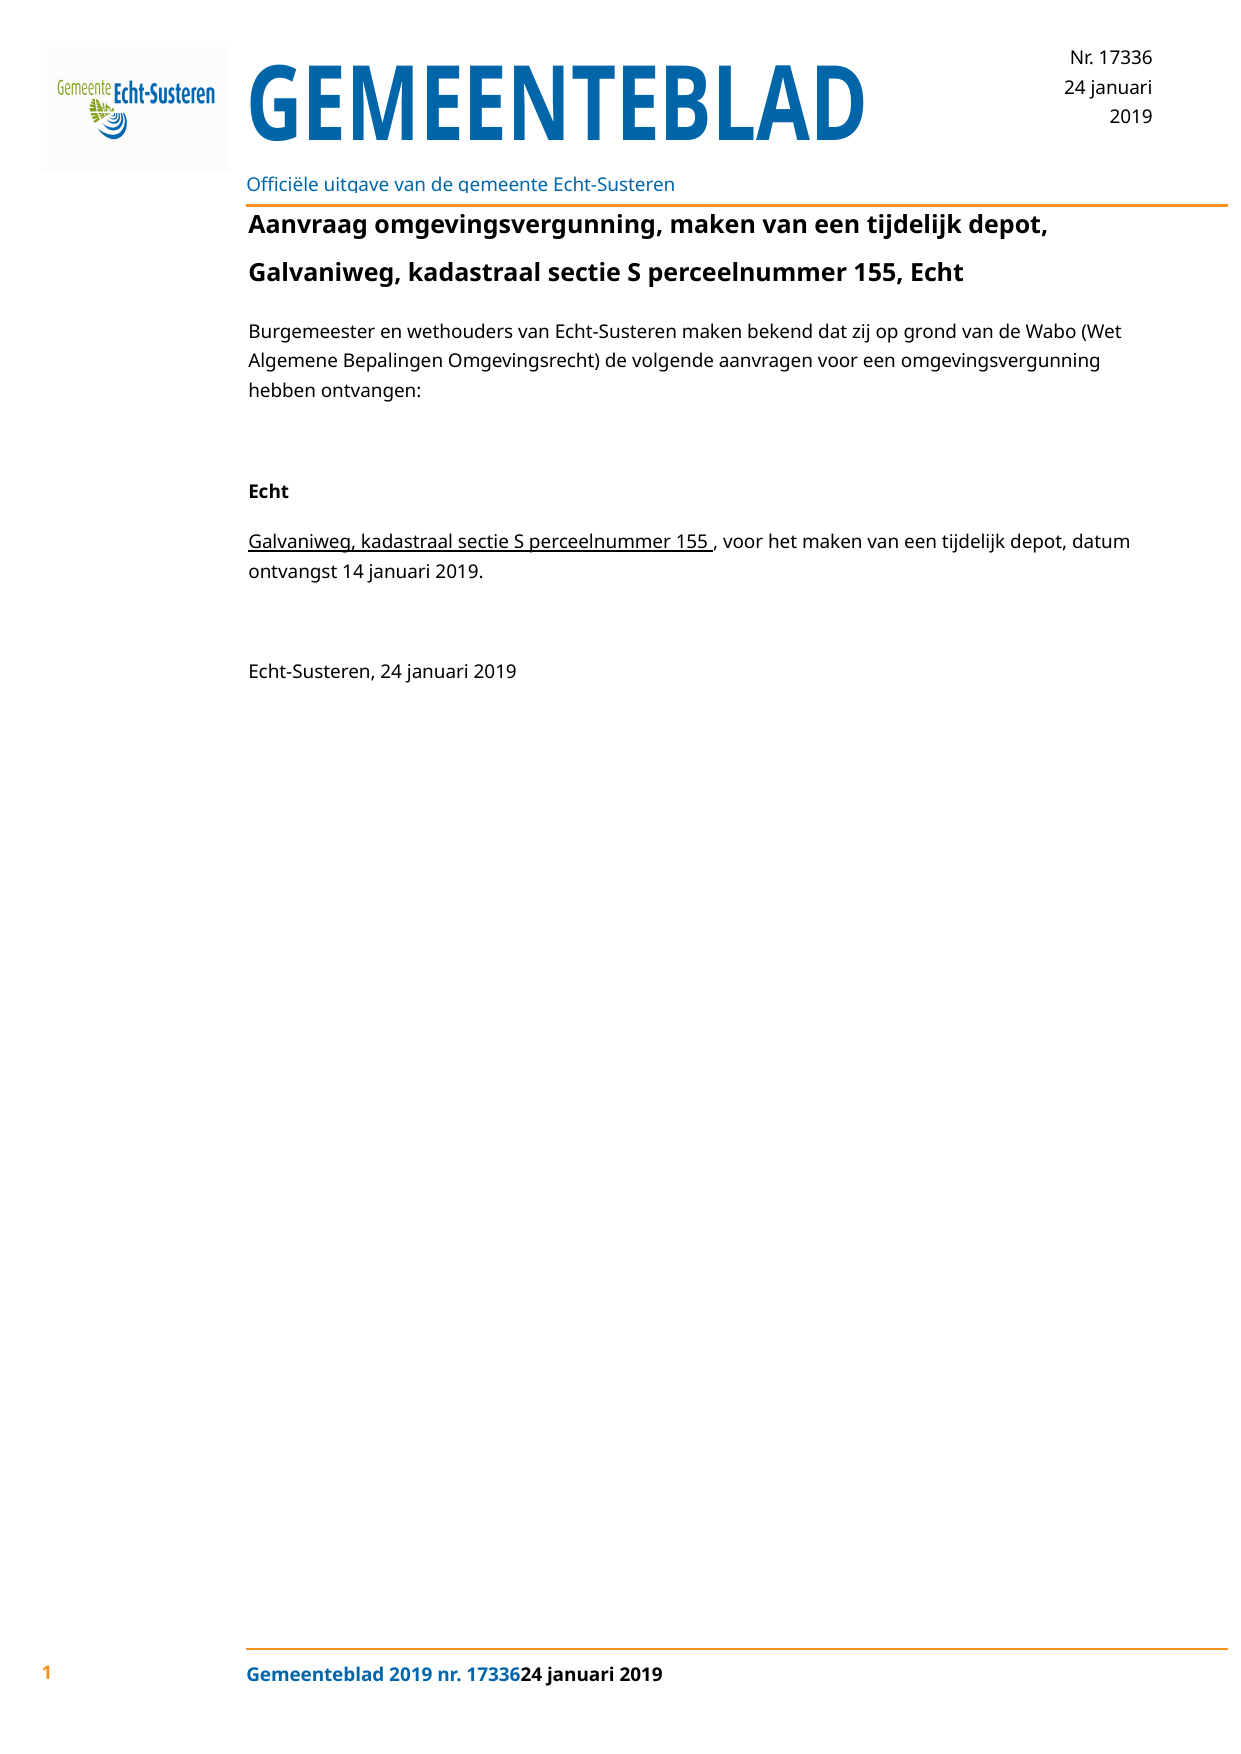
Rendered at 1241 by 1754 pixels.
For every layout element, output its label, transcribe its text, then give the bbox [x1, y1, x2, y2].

text Burgemeester en wethouders van Echt-Susteren maken bekend dat zij op grond van de Wabo (Wet Algemene Bepalingen Omgevingsrecht) de volgende aanvragen voor een omgevingsvergunning hebben ontvangen: [248, 318, 1152, 403]
text Echt [248, 478, 1152, 504]
text Galvaniweg, kadastraal sectie S perceelnummer 155 , voor het maken van een tijdelijk depot, datum ontvangst 14 januari 2019. [248, 528, 1152, 584]
text Echt-Susteren, 24 januari 2019 [248, 659, 1152, 684]
text Aanvraag omgevingsvergunning, maken van een tijdelijk depot, Galvaniweg, kadastraal sectie S perceelnummer 155, Echt [248, 207, 1152, 288]
picture [41, 47, 231, 172]
